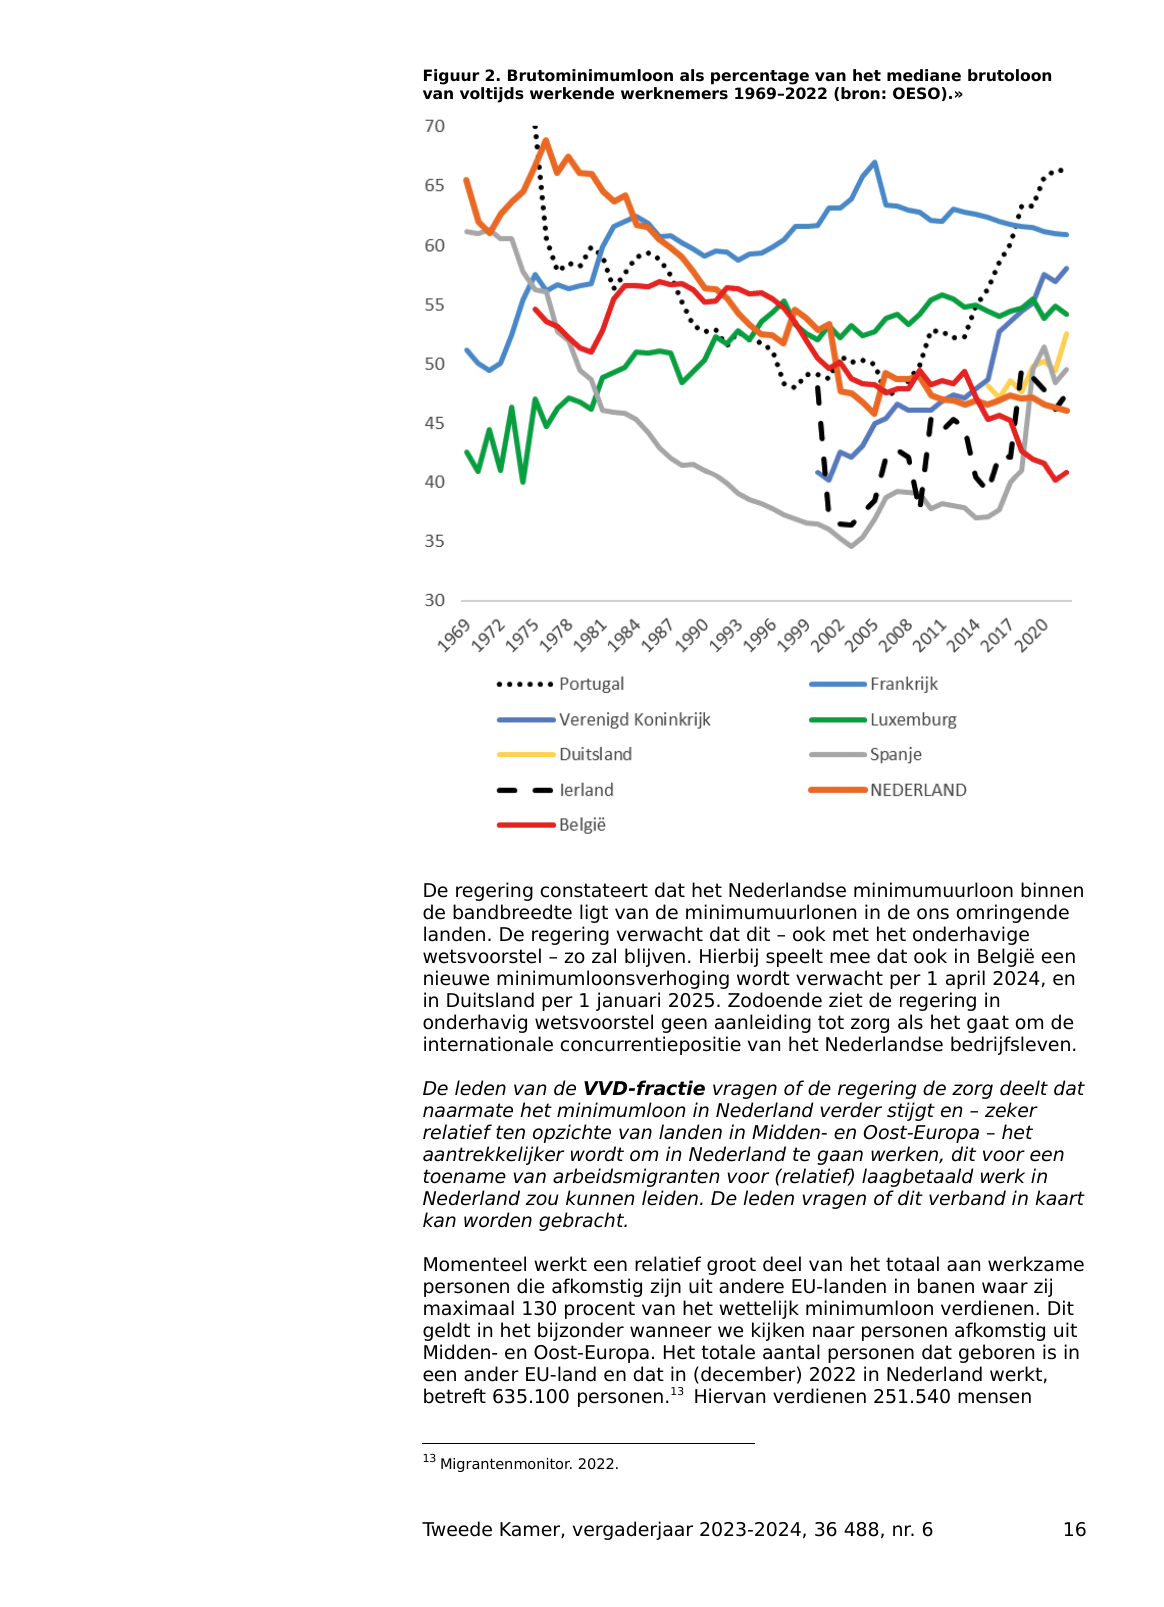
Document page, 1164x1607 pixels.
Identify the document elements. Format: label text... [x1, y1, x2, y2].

text Figuur 2. Brutominimumloon als percentage van het mediane brutoloon van voltijds werkende werknemers 1969–2022 (bron: OESO).» [422, 67, 1072, 103]
picture [422, 115, 1072, 836]
text Migrantenmonitor. 2022. [422, 1452, 1087, 1474]
text Momenteel werkt een relatief groot deel van het totaal aan werkzame personen die afkomstig zijn uit andere EU-landen in banen waar zij maximaal 130 procent van het wettelijk minimumloon verdienen. Dit geldt in het bijzonder wanneer we kijken naar personen afkomstig uit Midden- en Oost-Europa. Het totale aantal personen dat geboren is in een ander EU-land en dat in (december) 2022 in Nederland werkt, betreft 635.100 personen. Hiervan verdienen 251.540 mensen [422, 1254, 1087, 1408]
text De regering constateert dat het Nederlandse minimumuurloon binnen de bandbreedte ligt van de minimumuurlonen in de ons omringende landen. De regering verwacht dat dit – ook met het onderhavige wetsvoorstel – zo zal blijven. Hierbij speelt mee dat ook in België een nieuwe minimumloonsverhoging wordt verwacht per 1 april 2024, en in Duitsland per 1 januari 2025. Zodoende ziet de regering in onderhavig wetsvoorstel geen aanleiding tot zorg als het gaat om de internationale concurrentiepositie van het Nederlandse bedrijfsleven. [422, 880, 1087, 1056]
text De leden van de VVD-fractie vragen of de regering de zorg deelt dat naarmate het minimumloon in Nederland verder stijgt en – zeker relatief ten opzichte van landen in Midden- en Oost-Europa – het aantrekkelijker wordt om in Nederland te gaan werken, dit voor een toename van arbeidsmigranten voor (relatief) laagbetaald werk in Nederland zou kunnen leiden. De leden vragen of dit verband in kaart kan worden gebracht. [422, 1078, 1087, 1232]
